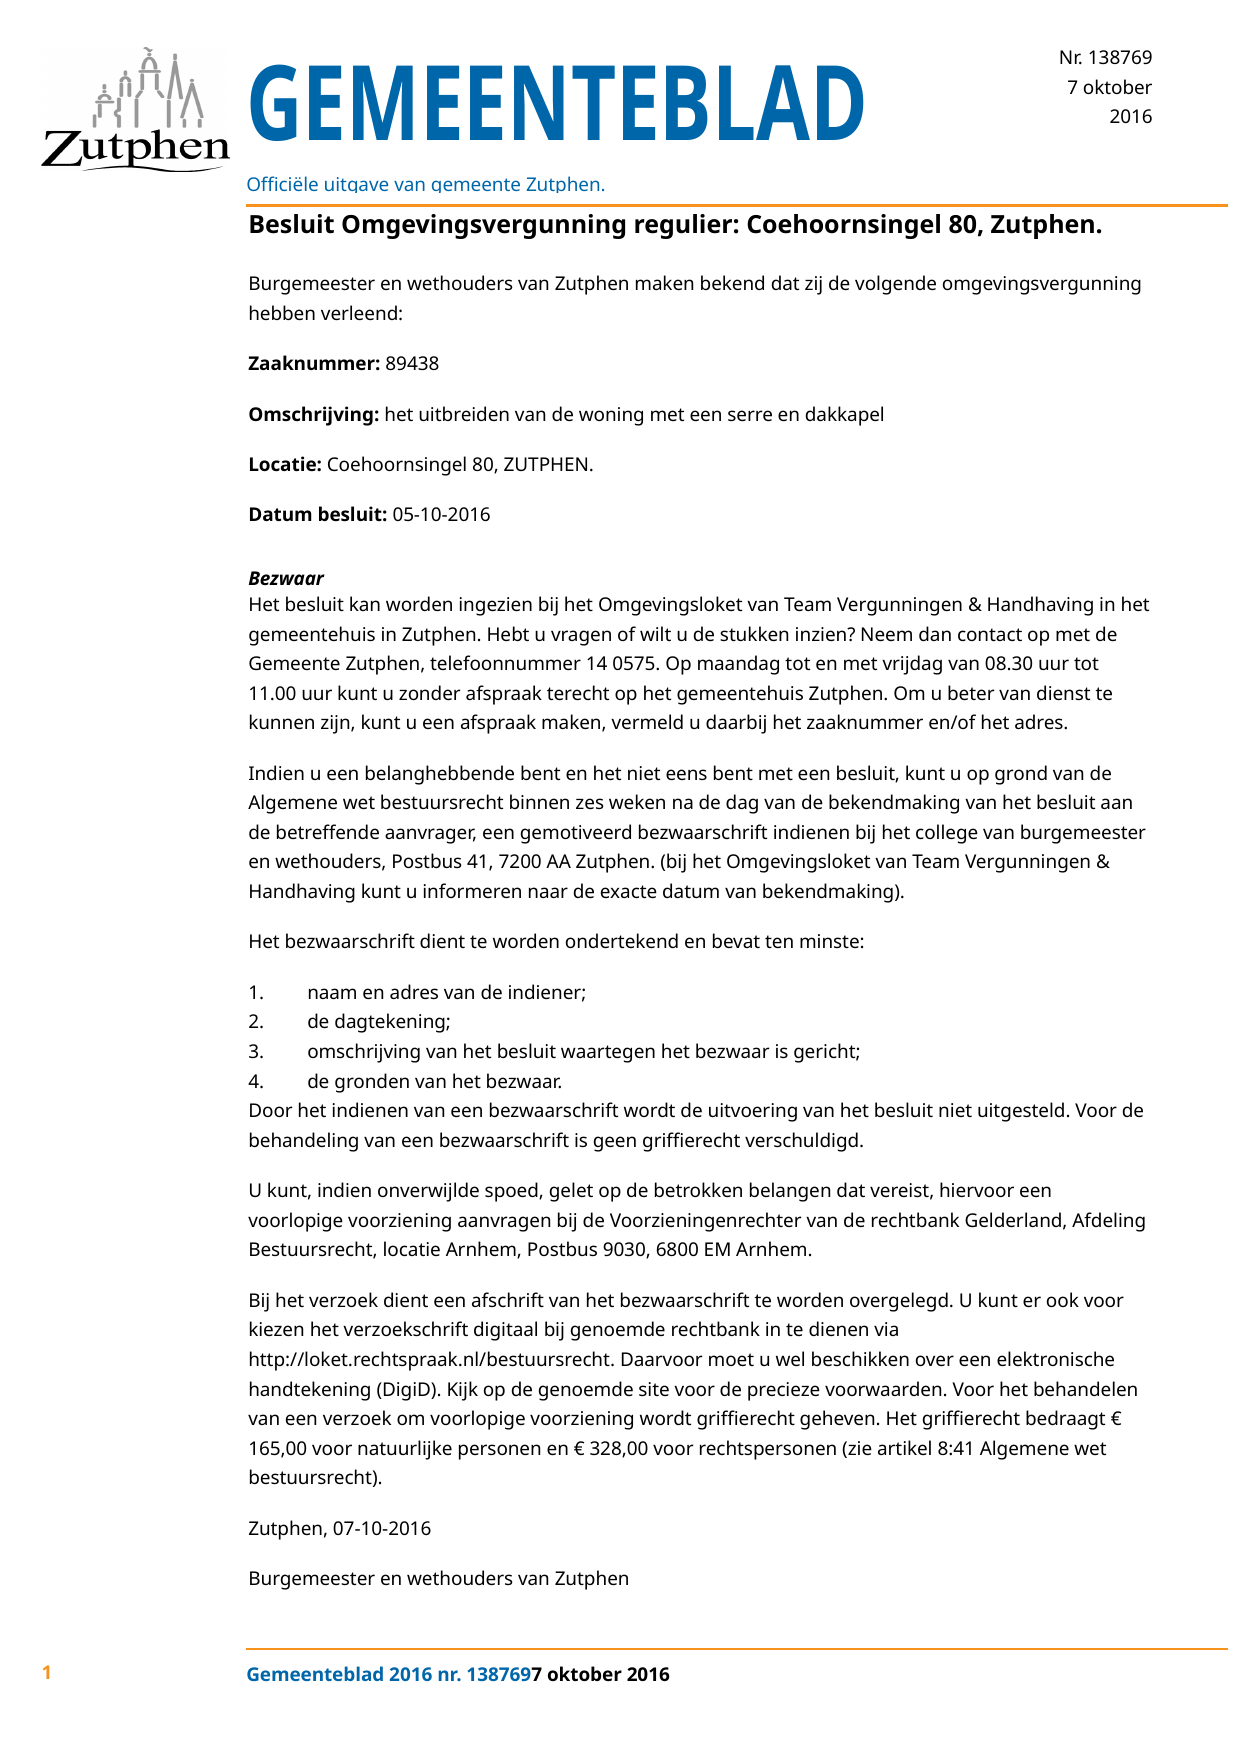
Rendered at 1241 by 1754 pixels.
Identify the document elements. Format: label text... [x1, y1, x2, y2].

list de dagtekening; [248, 1009, 1152, 1034]
text Burgemeester en wethouders van Zutphen [248, 1565, 1152, 1591]
text Bezwaar [248, 566, 1152, 591]
text Door het indienen van een bezwaarschrift wordt de uitvoering van het besluit niet uitgesteld. Voor de behandeling van een bezwaarschrift is geen griffierecht verschuldigd. [248, 1097, 1152, 1153]
text Datum besluit: 05-10-2016 [248, 502, 1152, 527]
text Zaaknummer: 89438 [248, 350, 1152, 376]
text Het bezwaarschrift dient te worden ondertekend en bevat ten minste: [248, 929, 1152, 954]
text Locatie: Coehoornsingel 80, ZUTPHEN. [248, 451, 1152, 477]
text Het besluit kan worden ingezien bij het Omgevingsloket van Team Vergunningen & Handhaving in het gemeentehuis in Zutphen. Hebt u vragen of wilt u de stukken inzien? Neem dan contact op met de Gemeente Zutphen, telefoonnummer 14 0575. Op maandag tot en met vrijdag van 08.30 uur tot 11.00 uur kunt u zonder afspraak terecht op het gemeentehuis Zutphen. Om u beter van dienst te kunnen zijn, kunt u een afspraak maken, vermeld u daarbij het zaaknummer en/of het adres. [248, 591, 1152, 735]
text Besluit Omgevingsvergunning regulier: Coehoornsingel 80, Zutphen. [248, 207, 1152, 241]
list naam en adres van de indiener; [248, 979, 1152, 1005]
text Bij het verzoek dient een afschrift van het bezwaarschrift te worden overgelegd. U kunt er ook voor kiezen het verzoekschrift digitaal bij genoemde rechtbank in te dienen via http://loket.rechtspraak.nl/bestuursrecht. Daarvoor moet u wel beschikken over een elektronische handtekening (DigiD). Kijk op de genoemde site voor de precieze voorwaarden. Voor het behandelen van een verzoek om voorlopige voorziening wordt griffierecht geheven. Het griffierecht bedraagt € 165,00 voor natuurlijke personen en € 328,00 voor rechtspersonen (zie artikel 8:41 Algemene wet bestuursrecht). [248, 1287, 1152, 1490]
text Burgemeester en wethouders van Zutphen maken bekend dat zij de volgende omgevingsvergunning hebben verleend: [248, 270, 1152, 326]
text Indien u een belanghebbende bent en het niet eens bent met een besluit, kunt u op grond van de Algemene wet bestuursrecht binnen zes weken na de dag van de bekendmaking van het besluit aan de betreffende aanvrager, een gemotiveerd bezwaarschrift indienen bij het college van burgemeester en wethouders, Postbus 41, 7200 AA Zutphen. (bij het Omgevingsloket van Team Vergunningen & Handhaving kunt u informeren naar de exacte datum van bekendmaking). [248, 760, 1152, 904]
text U kunt, indien onverwijlde spoed, gelet op de betrokken belangen dat vereist, hiervoor een voorlopige voorziening aanvragen bij de Voorzieningenrechter van de rechtbank Gelderland, Afdeling Bestuursrecht, locatie Arnhem, Postbus 9030, 6800 EM Arnhem. [248, 1177, 1152, 1262]
text Zutphen, 07-10-2016 [248, 1515, 1152, 1541]
picture [41, 47, 231, 172]
text Omschrijving: het uitbreiden van de woning met een serre en dakkapel [248, 401, 1152, 426]
list omschrijving van het besluit waartegen het bezwaar is gericht; [248, 1038, 1152, 1064]
list de gronden van het bezwaar. [248, 1068, 1152, 1094]
